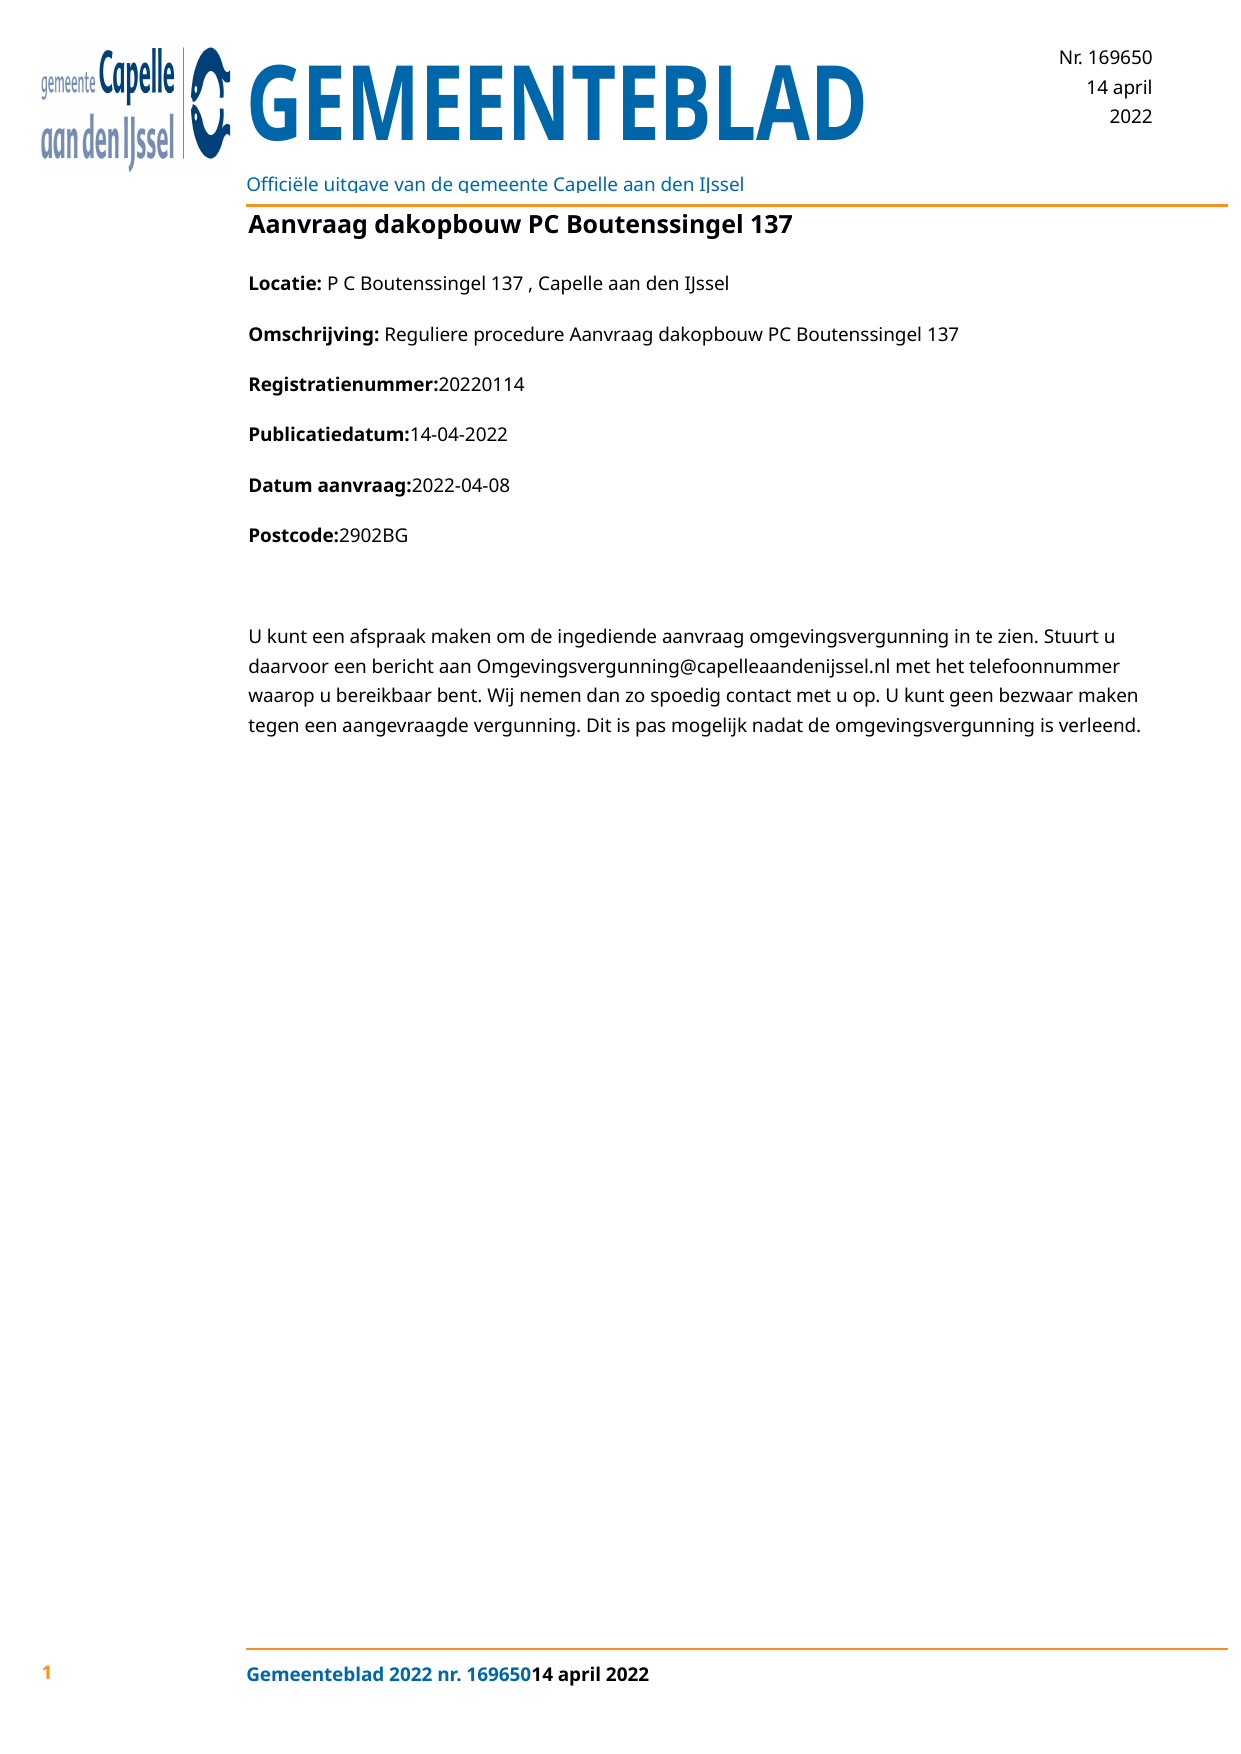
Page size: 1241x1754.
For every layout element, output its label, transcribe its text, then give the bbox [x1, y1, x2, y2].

text Datum aanvraag:2022-04-08 [248, 472, 1152, 498]
text Omschrijving: Reguliere procedure Aanvraag dakopbouw PC Boutenssingel 137 [248, 321, 1152, 346]
text Locatie: P C Boutenssingel 137 , Capelle aan den IJssel [248, 270, 1152, 296]
text U kunt een afspraak maken om de ingediende aanvraag omgevingsvergunning in te zien. Stuurt u daarvoor een bericht aan Omgevingsvergunning@capelleaandenijssel.nl met het telefoonnummer waarop u bereikbaar bent. Wij nemen dan zo spoedig contact met u op. U kunt geen bezwaar maken tegen een aangevraagde vergunning. Dit is pas mogelijk nadat de omgevingsvergunning is verleend. [248, 623, 1152, 738]
picture [41, 47, 231, 172]
text Publicatiedatum:14-04-2022 [248, 422, 1152, 447]
text Registratienummer:20220114 [248, 371, 1152, 397]
text Postcode:2902BG [248, 522, 1152, 548]
text Aanvraag dakopbouw PC Boutenssingel 137 [248, 207, 1152, 241]
